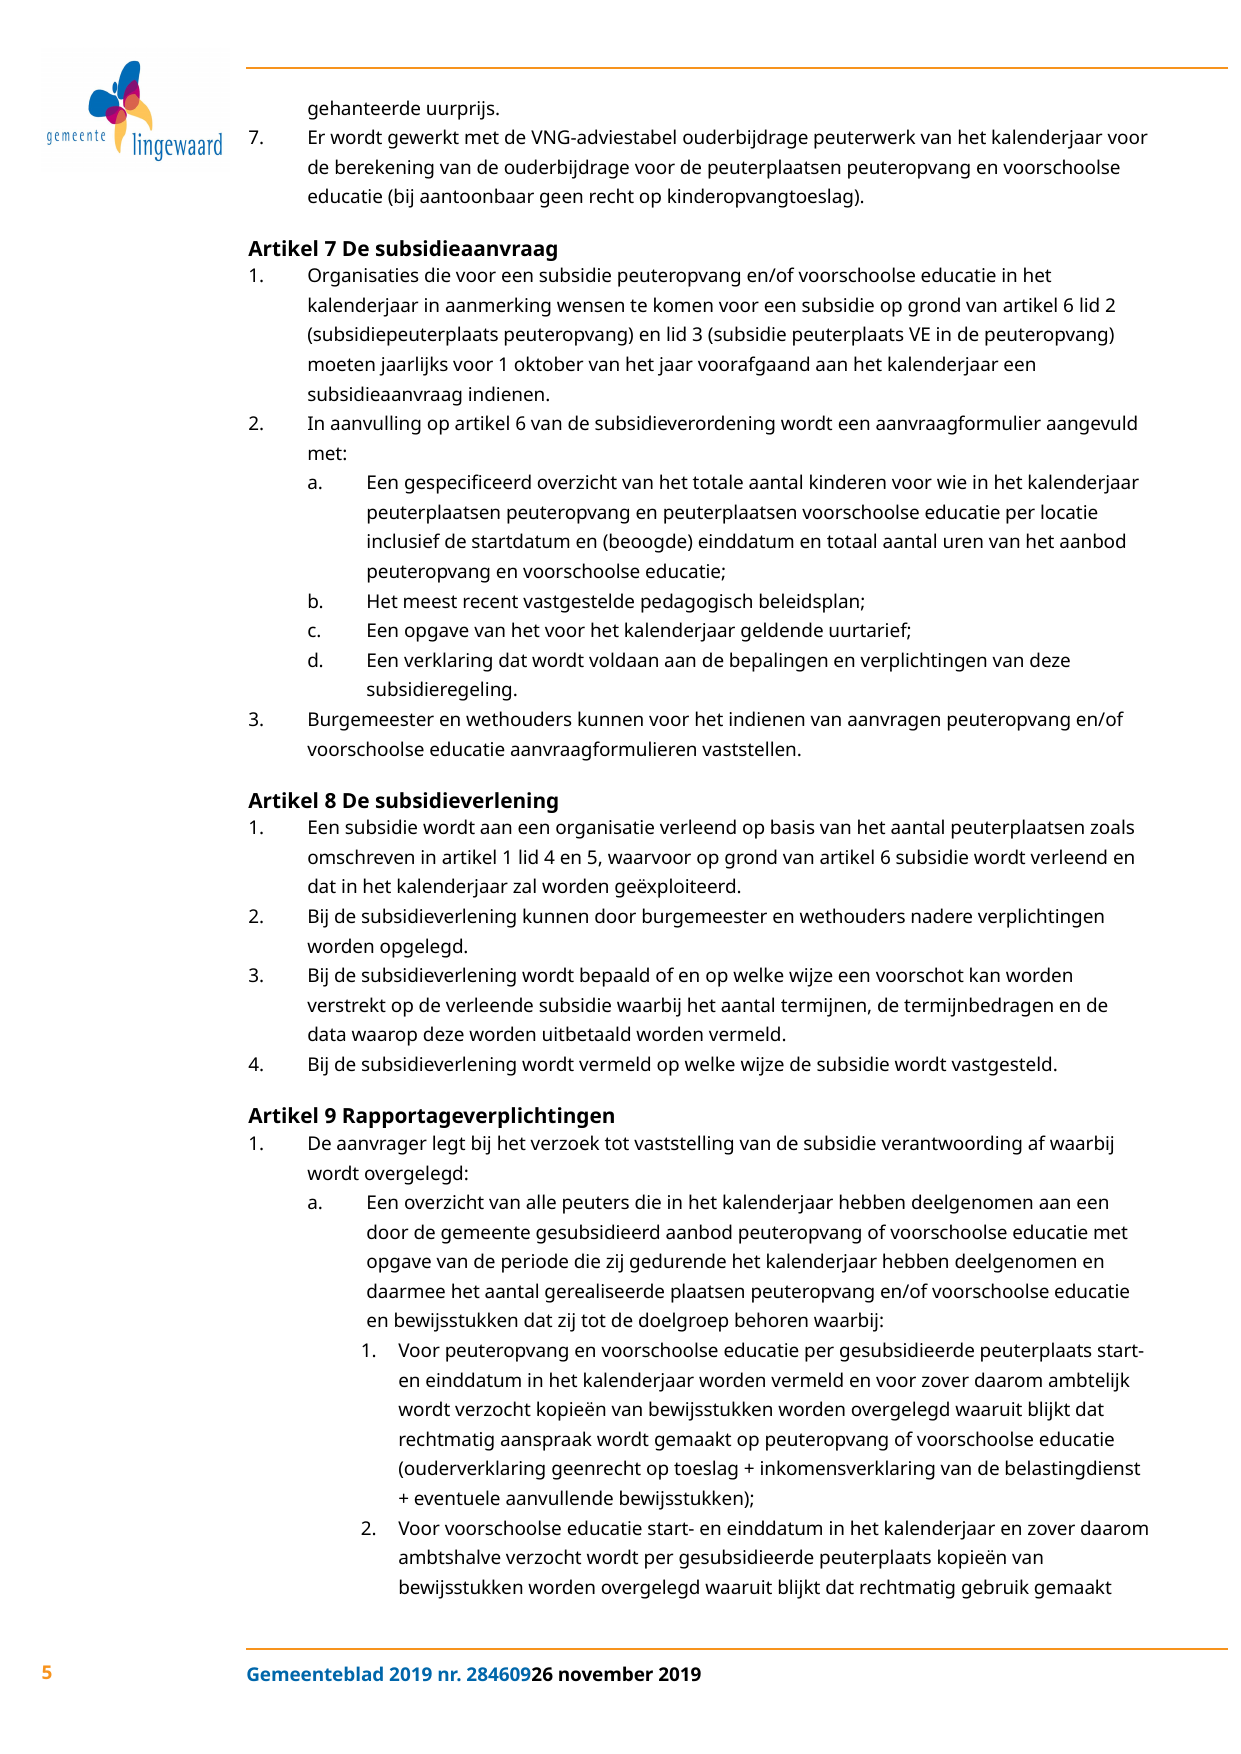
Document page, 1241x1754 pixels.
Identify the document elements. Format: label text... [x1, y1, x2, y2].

list gehanteerde uurprijs. [248, 95, 1152, 121]
list Een overzicht van alle peuters die in het kalenderjaar hebben deelgenomen aan een door de gemeente gesubsidieerd aanbod peuteropvang of voorschoolse educatie met opgave van de periode die zij gedurende het kalenderjaar hebben deelgenomen en daarmee het aantal gerealiseerde plaatsen peuteropvang en/of voorschoolse educatie en bewijsstukken dat zij tot de doelgroep behoren waarbij: [307, 1189, 1152, 1333]
list Er wordt gewerkt met de VNG-adviestabel ouderbijdrage peuterwerk van het kalenderjaar voor de berekening van de ouderbijdrage voor de peuterplaatsen peuteropvang en voorschoolse educatie (bij aantoonbaar geen recht op kinderopvangtoeslag). [248, 124, 1152, 209]
list Het meest recent vastgestelde pedagogisch beleidsplan; [307, 588, 1152, 613]
list Bij de subsidieverlening wordt vermeld op welke wijze de subsidie wordt vastgesteld. [248, 1051, 1152, 1077]
list Voor peuteropvang en voorschoolse educatie per gesubsidieerde peuterplaats start- en einddatum in het kalenderjaar worden vermeld en voor zover daarom ambtelijk wordt verzocht kopieën van bewijsstukken worden overgelegd waaruit blijkt dat rechtmatig aanspraak wordt gemaakt op peuteropvang of voorschoolse educatie (ouderverklaring geenrecht op toeslag + inkomensverklaring van de belastingdienst + eventuele aanvullende bewijsstukken); [361, 1337, 1152, 1511]
list Bij de subsidieverlening wordt bepaald of en op welke wijze een voorschot kan worden verstrekt op de verleende subsidie waarbij het aantal termijnen, de termijnbedragen en de data waarop deze worden uitbetaald worden vermeld. [248, 962, 1152, 1047]
text Artikel 9 Rapportageverplichtingen [248, 1102, 1152, 1130]
list Organisaties die voor een subsidie peuteropvang en/of voorschoolse educatie in het kalenderjaar in aanmerking wensen te komen voor een subsidie op grond van artikel 6 lid 2 (subsidiepeuterplaats peuteropvang) en lid 3 (subsidie peuterplaats VE in de peuteropvang) moeten jaarlijks voor 1 oktober van het jaar voorafgaand aan het kalenderjaar een subsidieaanvraag indienen. [248, 262, 1152, 406]
list Een gespecificeerd overzicht van het totale aantal kinderen voor wie in het kalenderjaar peuterplaatsen peuteropvang en peuterplaatsen voorschoolse educatie per locatie inclusief de startdatum en (beoogde) einddatum en totaal aantal uren van het aanbod peuteropvang en voorschoolse educatie; [307, 469, 1152, 584]
list Voor voorschoolse educatie start- en einddatum in het kalenderjaar en zover daarom ambtshalve verzocht wordt per gesubsidieerde peuterplaats kopieën van bewijsstukken worden overgelegd waaruit blijkt dat rechtmatig gebruik gemaakt [361, 1515, 1152, 1599]
picture [41, 47, 231, 172]
list In aanvulling op artikel 6 van de subsidieverordening wordt een aanvraagformulier aangevuld met: [248, 410, 1152, 466]
list Bij de subsidieverlening kunnen door burgemeester en wethouders nadere verplichtingen worden opgelegd. [248, 903, 1152, 959]
list De aanvrager legt bij het verzoek tot vaststelling van de subsidie verantwoording af waarbij wordt overgelegd: [248, 1130, 1152, 1185]
list Een subsidie wordt aan een organisatie verleend op basis van het aantal peuterplaatsen zoals omschreven in artikel 1 lid 4 en 5, waarvoor op grond van artikel 6 subsidie wordt verleend en dat in het kalenderjaar zal worden geëxploiteerd. [248, 814, 1152, 899]
list Een opgave van het voor het kalenderjaar geldende uurtarief; [307, 617, 1152, 643]
text Artikel 8 De subsidieverlening [248, 786, 1152, 814]
list Burgemeester en wethouders kunnen voor het indienen van aanvragen peuteropvang en/of voorschoolse educatie aanvraagformulieren vaststellen. [248, 706, 1152, 761]
text Artikel 7 De subsidieaanvraag [248, 234, 1152, 262]
list Een verklaring dat wordt voldaan aan de bepalingen en verplichtingen van deze subsidieregeling. [307, 647, 1152, 702]
